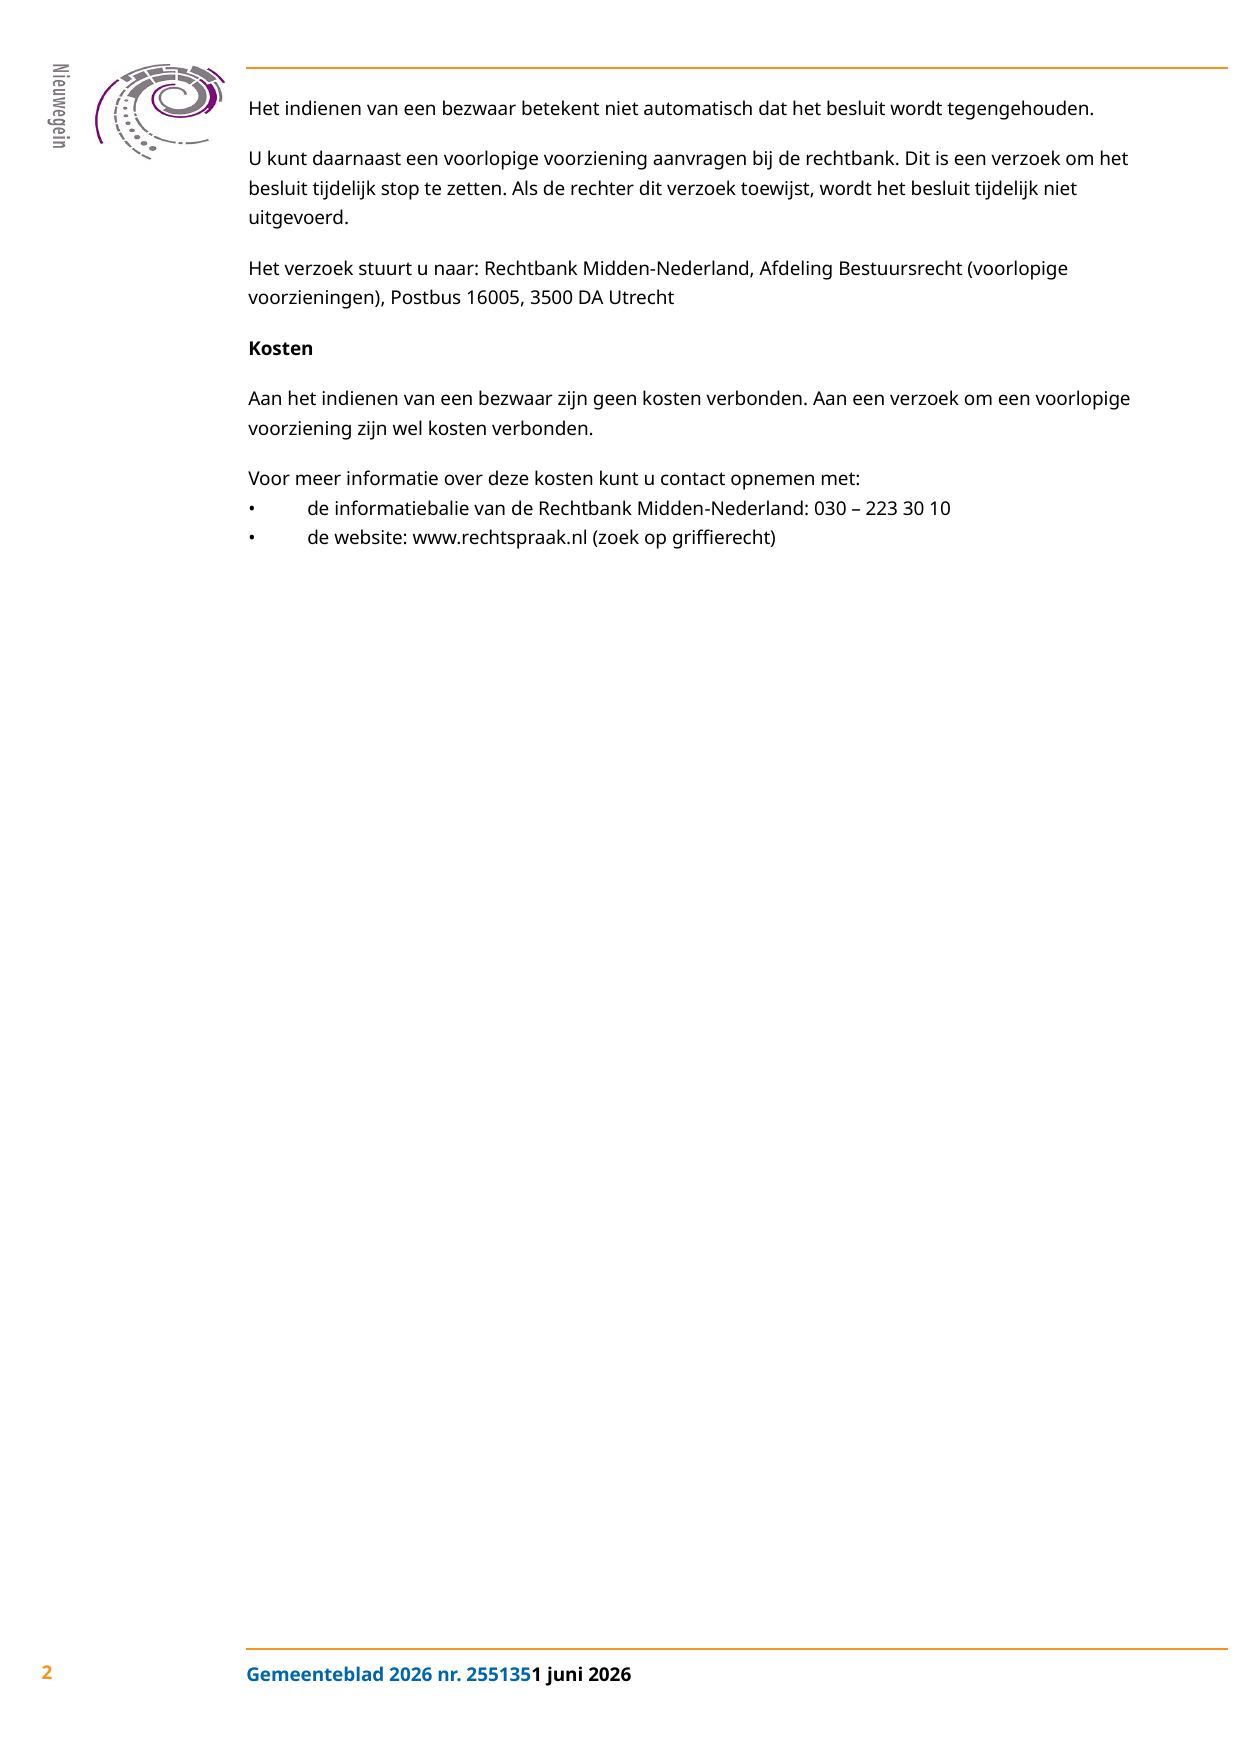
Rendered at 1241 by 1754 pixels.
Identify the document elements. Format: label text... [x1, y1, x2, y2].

text Het indienen van een bezwaar betekent niet automatisch dat het besluit wordt tegengehouden. [248, 95, 1152, 121]
picture [41, 47, 231, 172]
list de informatiebalie van de Rechtbank Midden‑Nederland: 030 – 223 30 10 [248, 495, 1152, 521]
text Aan het indienen van een bezwaar zijn geen kosten verbonden. Aan een verzoek om een voorlopige voorziening zijn wel kosten verbonden. [248, 385, 1152, 441]
text Voor meer informatie over deze kosten kunt u contact opnemen met: [248, 465, 1152, 491]
text Het verzoek stuurt u naar: Rechtbank Midden-Nederland, Afdeling Bestuursrecht (voorlopige voorzieningen), Postbus 16005, 3500 DA Utrecht [248, 255, 1152, 310]
list de website: www.rechtspraak.nl (zoek op griffierecht) [248, 524, 1152, 550]
text Kosten [248, 335, 1152, 361]
text U kunt daarnaast een voorlopige voorziening aanvragen bij de rechtbank. Dit is een verzoek om het besluit tijdelijk stop te zetten. Als de rechter dit verzoek toewijst, wordt het besluit tijdelijk niet uitgevoerd. [248, 145, 1152, 230]
